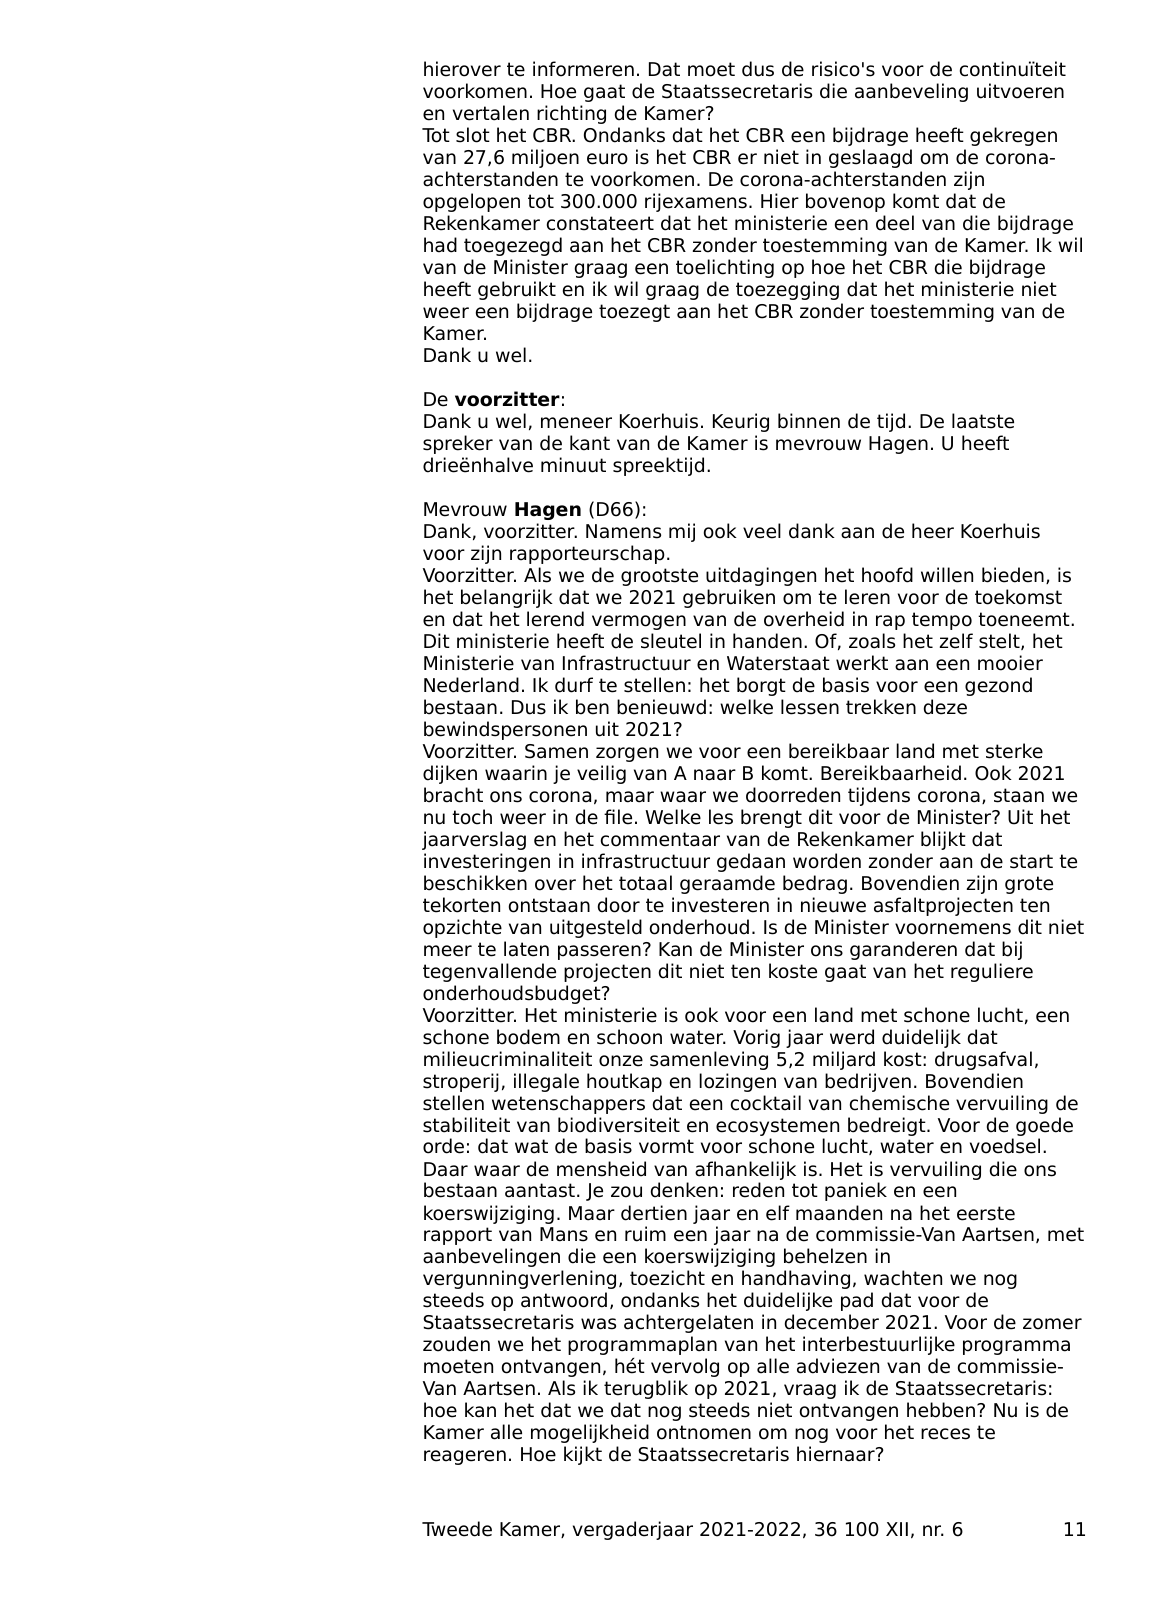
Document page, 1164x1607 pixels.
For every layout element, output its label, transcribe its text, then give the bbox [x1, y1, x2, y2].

text Mevrouw Hagen (D66): [422, 499, 1087, 521]
text Voorzitter. Als we de grootste uitdagingen het hoofd willen bieden, is het belangrijk dat we 2021 gebruiken om te leren voor de toekomst en dat het lerend vermogen van de overheid in rap tempo toeneemt. Dit ministerie heeft de sleutel in handen. Of, zoals het zelf stelt, het Ministerie van Infrastructuur en Waterstaat werkt aan een mooier Nederland. Ik durf te stellen: het borgt de basis voor een gezond bestaan. Dus ik ben benieuwd: welke lessen trekken deze bewindspersonen uit 2021? [422, 565, 1087, 741]
text Dank u wel, meneer Koerhuis. Keurig binnen de tijd. De laatste spreker van de kant van de Kamer is mevrouw Hagen. U heeft drieënhalve minuut spreektijd. [422, 411, 1087, 477]
text Dank u wel. [422, 345, 1087, 367]
text hierover te informeren. Dat moet dus de risico's voor de continuïteit voorkomen. Hoe gaat de Staatssecretaris die aanbeveling uitvoeren en vertalen richting de Kamer? [422, 59, 1087, 125]
text Dank, voorzitter. Namens mij ook veel dank aan de heer Koerhuis voor zijn rapporteurschap. [422, 521, 1087, 565]
text Tot slot het CBR. Ondanks dat het CBR een bijdrage heeft gekregen van 27,6 miljoen euro is het CBR er niet in geslaagd om de corona-achterstanden te voorkomen. De corona-achterstanden zijn opgelopen tot 300.000 rijexamens. Hier bovenop komt dat de Rekenkamer constateert dat het ministerie een deel van die bijdrage had toegezegd aan het CBR zonder toestemming van de Kamer. Ik wil van de Minister graag een toelichting op hoe het CBR die bijdrage heeft gebruikt en ik wil graag de toezegging dat het ministerie niet weer een bijdrage toezegt aan het CBR zonder toestemming van de Kamer. [422, 125, 1087, 345]
text Voorzitter. Samen zorgen we voor een bereikbaar land met sterke dijken waarin je veilig van A naar B komt. Bereikbaarheid. Ook 2021 bracht ons corona, maar waar we doorreden tijdens corona, staan we nu toch weer in de file. Welke les brengt dit voor de Minister? Uit het jaarverslag en het commentaar van de Rekenkamer blijkt dat investeringen in infrastructuur gedaan worden zonder aan de start te beschikken over het totaal geraamde bedrag. Bovendien zijn grote tekorten ontstaan door te investeren in nieuwe asfaltprojecten ten opzichte van uitgesteld onderhoud. Is de Minister voornemens dit niet meer te laten passeren? Kan de Minister ons garanderen dat bij tegenvallende projecten dit niet ten koste gaat van het reguliere onderhoudsbudget? [422, 741, 1087, 1004]
text Voorzitter. Het ministerie is ook voor een land met schone lucht, een schone bodem en schoon water. Vorig jaar werd duidelijk dat milieucriminaliteit onze samenleving 5,2 miljard kost: drugsafval, stroperij, illegale houtkap en lozingen van bedrijven. Bovendien stellen wetenschappers dat een cocktail van chemische vervuiling de stabiliteit van biodiversiteit en ecosystemen bedreigt. Voor de goede orde: dat wat de basis vormt voor schone lucht, water en voedsel. Daar waar de mensheid van afhankelijk is. Het is vervuiling die ons bestaan aantast. Je zou denken: reden tot paniek en een koerswijziging. Maar dertien jaar en elf maanden na het eerste rapport van Mans en ruim een jaar na de commissie-Van Aartsen, met aanbevelingen die een koerswijziging behelzen in vergunningverlening, toezicht en handhaving, wachten we nog steeds op antwoord, ondanks het duidelijke pad dat voor de Staatssecretaris was achtergelaten in december 2021. Voor de zomer zouden we het programmaplan van het interbestuurlijke programma moeten ontvangen, hét vervolg op alle adviezen van de commissie-Van Aartsen. Als ik terugblik op 2021, vraag ik de Staatssecretaris: hoe kan het dat we dat nog steeds niet ontvangen hebben? Nu is de Kamer alle mogelijkheid ontnomen om nog voor het reces te reageren. Hoe kijkt de Staatssecretaris hiernaar? [422, 1004, 1087, 1466]
text De voorzitter: [422, 389, 1087, 411]
